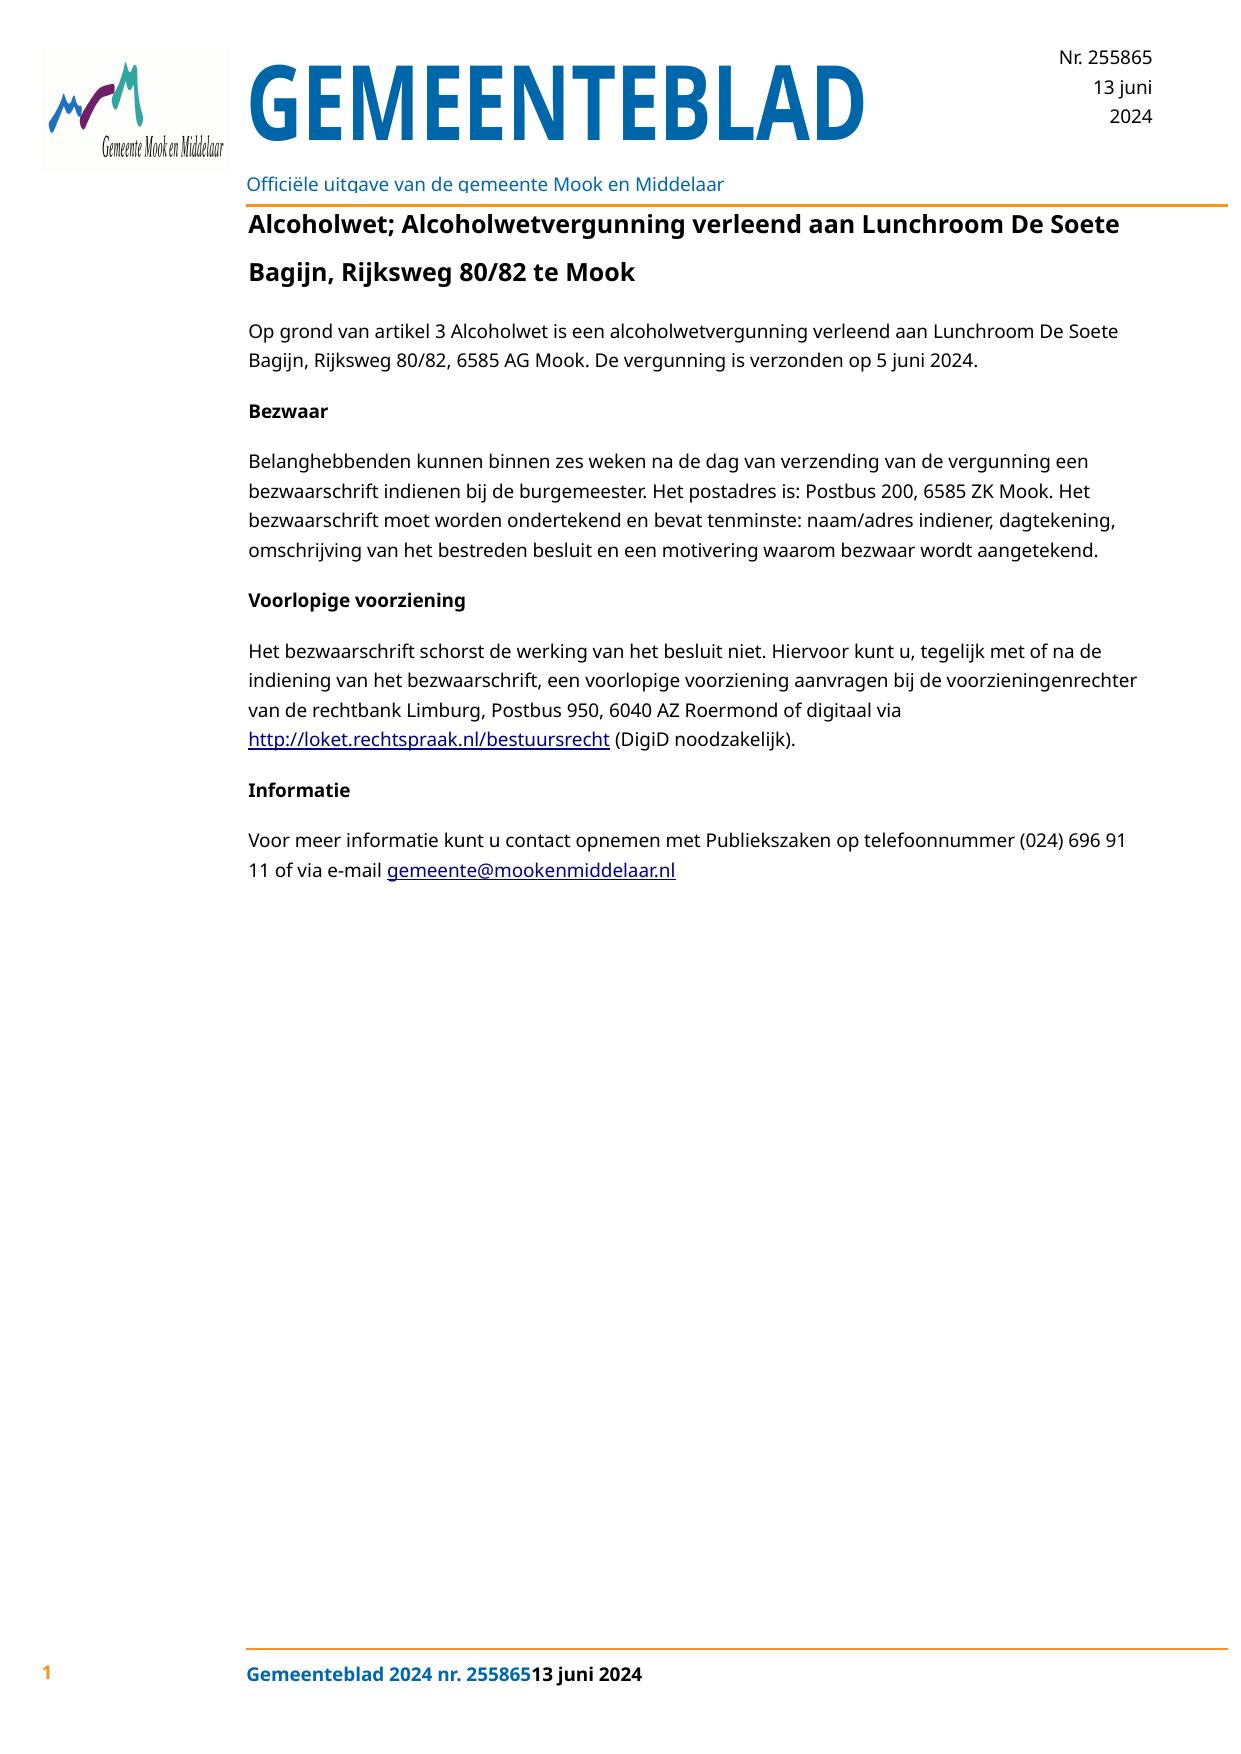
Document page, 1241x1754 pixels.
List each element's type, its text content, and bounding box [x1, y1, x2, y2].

text Voorlopige voorziening [248, 587, 1152, 613]
text Belanghebbenden kunnen binnen zes weken na de dag van verzending van de vergunning een bezwaarschrift indienen bij de burgemeester. Het postadres is: Postbus 200, 6585 ZK Mook. Het bezwaarschrift moet worden ondertekend en bevat tenminste: naam/adres indiener, dagtekening, omschrijving van het bestreden besluit en een motivering waarom bezwaar wordt aangetekend. [248, 448, 1152, 563]
picture [41, 47, 231, 172]
text Voor meer informatie kunt u contact opnemen met Publiekszaken op telefoonnummer (024) 696 91 11 of via e-mail gemeente@mookenmiddelaar.nl [248, 827, 1152, 883]
text Alcoholwet; Alcoholwetvergunning verleend aan Lunchroom De Soete Bagijn, Rijksweg 80/82 te Mook [248, 207, 1152, 288]
text Op grond van artikel 3 Alcoholwet is een alcoholwetvergunning verleend aan Lunchroom De Soete Bagijn, Rijksweg 80/82, 6585 AG Mook. De vergunning is verzonden op 5 juni 2024. [248, 318, 1152, 373]
text Bezwaar [248, 398, 1152, 424]
text Het bezwaarschrift schorst de werking van het besluit niet. Hiervoor kunt u, tegelijk met of na de indiening van het bezwaarschrift, een voorlopige voorziening aanvragen bij de voorzieningenrechter van de rechtbank Limburg, Postbus 950, 6040 AZ Roermond of digitaal via http://loket.rechtspraak.nl/bestuursrecht (DigiD noodzakelijk). [248, 638, 1152, 752]
text Informatie [248, 777, 1152, 803]
